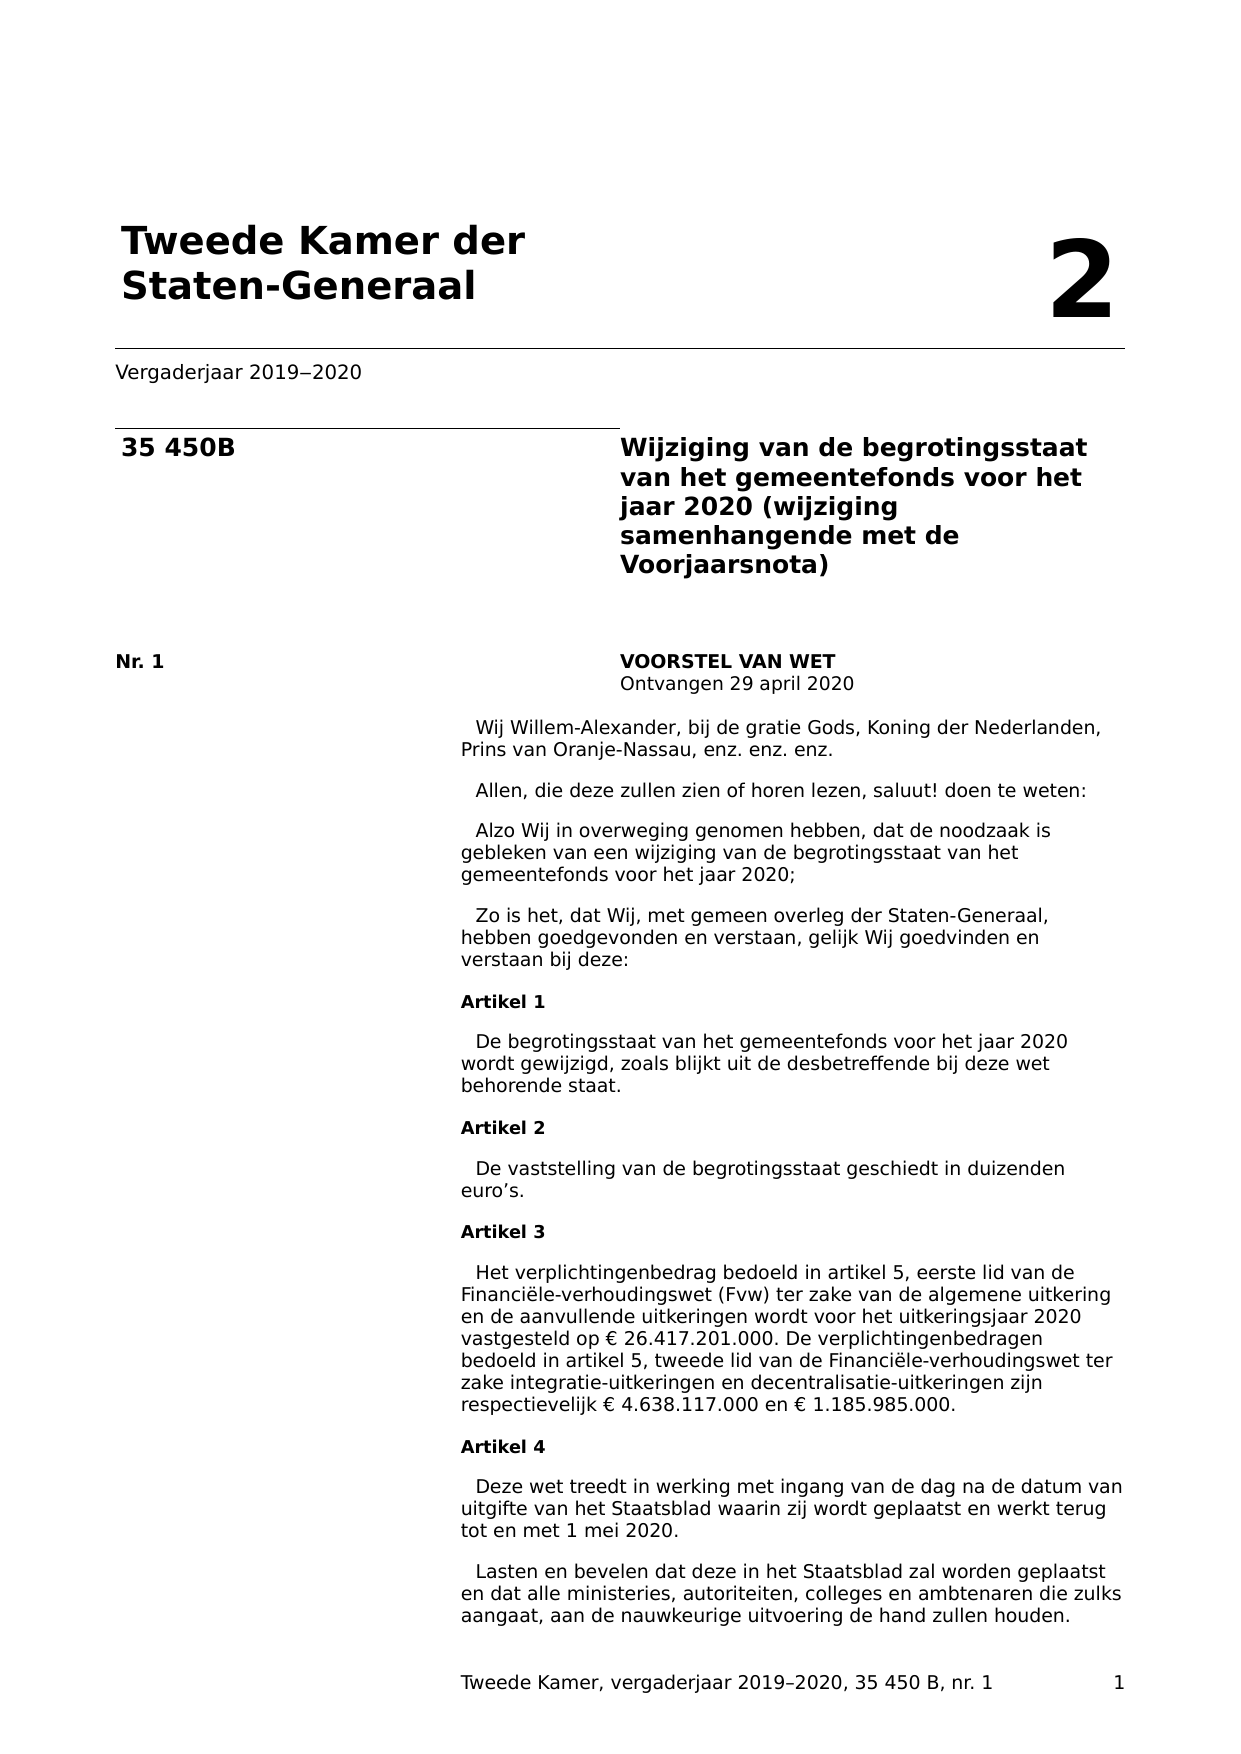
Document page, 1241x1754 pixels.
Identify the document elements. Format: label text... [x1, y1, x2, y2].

table_header 35 450B [115, 429, 620, 585]
title Artikel 3 [461, 1220, 1125, 1243]
title Artikel 1 [461, 990, 1125, 1013]
text Het verplichtingenbedrag bedoeld in artikel 5, eerste lid van de Financiële-verhoudingswet (Fvw) ter zake van de algemene uitkering en de aanvullende uitkeringen wordt voor het uitkeringsjaar 2020 vastgesteld op € 26.417.201.000. De verplichtingenbedragen bedoeld in artikel 5, tweede lid van de Financiële-verhoudingswet ter zake integratie-uitkeringen en decentralisatie-uitkeringen zijn respectievelijk € 4.638.117.000 en € 1.185.985.000. [461, 1262, 1125, 1416]
text Lasten en bevelen dat deze in het Staatsblad zal worden geplaatst en dat alle ministeries, autoriteiten, colleges en ambtenaren die zulks aangaat, aan de nauwkeurige uitvoering de hand zullen houden. [461, 1561, 1125, 1627]
table_header Wijziging van de begrotingsstaat van het gemeentefonds voor het jaar 2020 (wijziging samenhangende met de Voorjaarsnota) [620, 428, 1125, 585]
table_header Voorstel van Wet Ontvangen 29 april 2020 [620, 651, 1125, 717]
text Allen, die deze zullen zien of horen lezen, saluut! doen te weten: [461, 779, 1125, 802]
text Alzo Wij in overweging genomen hebben, dat de noodzaak is gebleken van een wijziging van de begrotingsstaat van het gemeentefonds voor het jaar 2020; [461, 820, 1125, 886]
table_header Tweede Kamer der Staten-Generaal [115, 213, 620, 348]
text De begrotingsstaat van het gemeentefonds voor het jaar 2020 wordt gewijzigd, zoals blijkt uit de desbetreffende bij deze wet behorende staat. [461, 1031, 1125, 1097]
text Deze wet treedt in werking met ingang van de dag na de datum van uitgifte van het Staatsblad waarin zij wordt geplaatst en werkt terug tot en met 1 mei 2020. [461, 1476, 1125, 1542]
title Artikel 2 [461, 1116, 1125, 1139]
table_header Nr. 1 [115, 651, 620, 717]
title Artikel 4 [461, 1435, 1125, 1458]
text De vaststelling van de begrotingsstaat geschiedt in duizenden euro’s. [461, 1158, 1125, 1202]
text Zo is het, dat Wij, met gemeen overleg der Staten-Generaal, hebben goedgevonden en verstaan, gelijk Wij goedvinden en verstaan bij deze: [461, 905, 1125, 971]
table_header 2 [620, 213, 1125, 348]
text Wij Willem-Alexander, bij de gratie Gods, Koning der Nederlanden, Prins van Oranje-Nassau, enz. enz. enz. [461, 717, 1125, 761]
table_cell Vergaderjaar 2019‒2020 [115, 349, 1125, 384]
